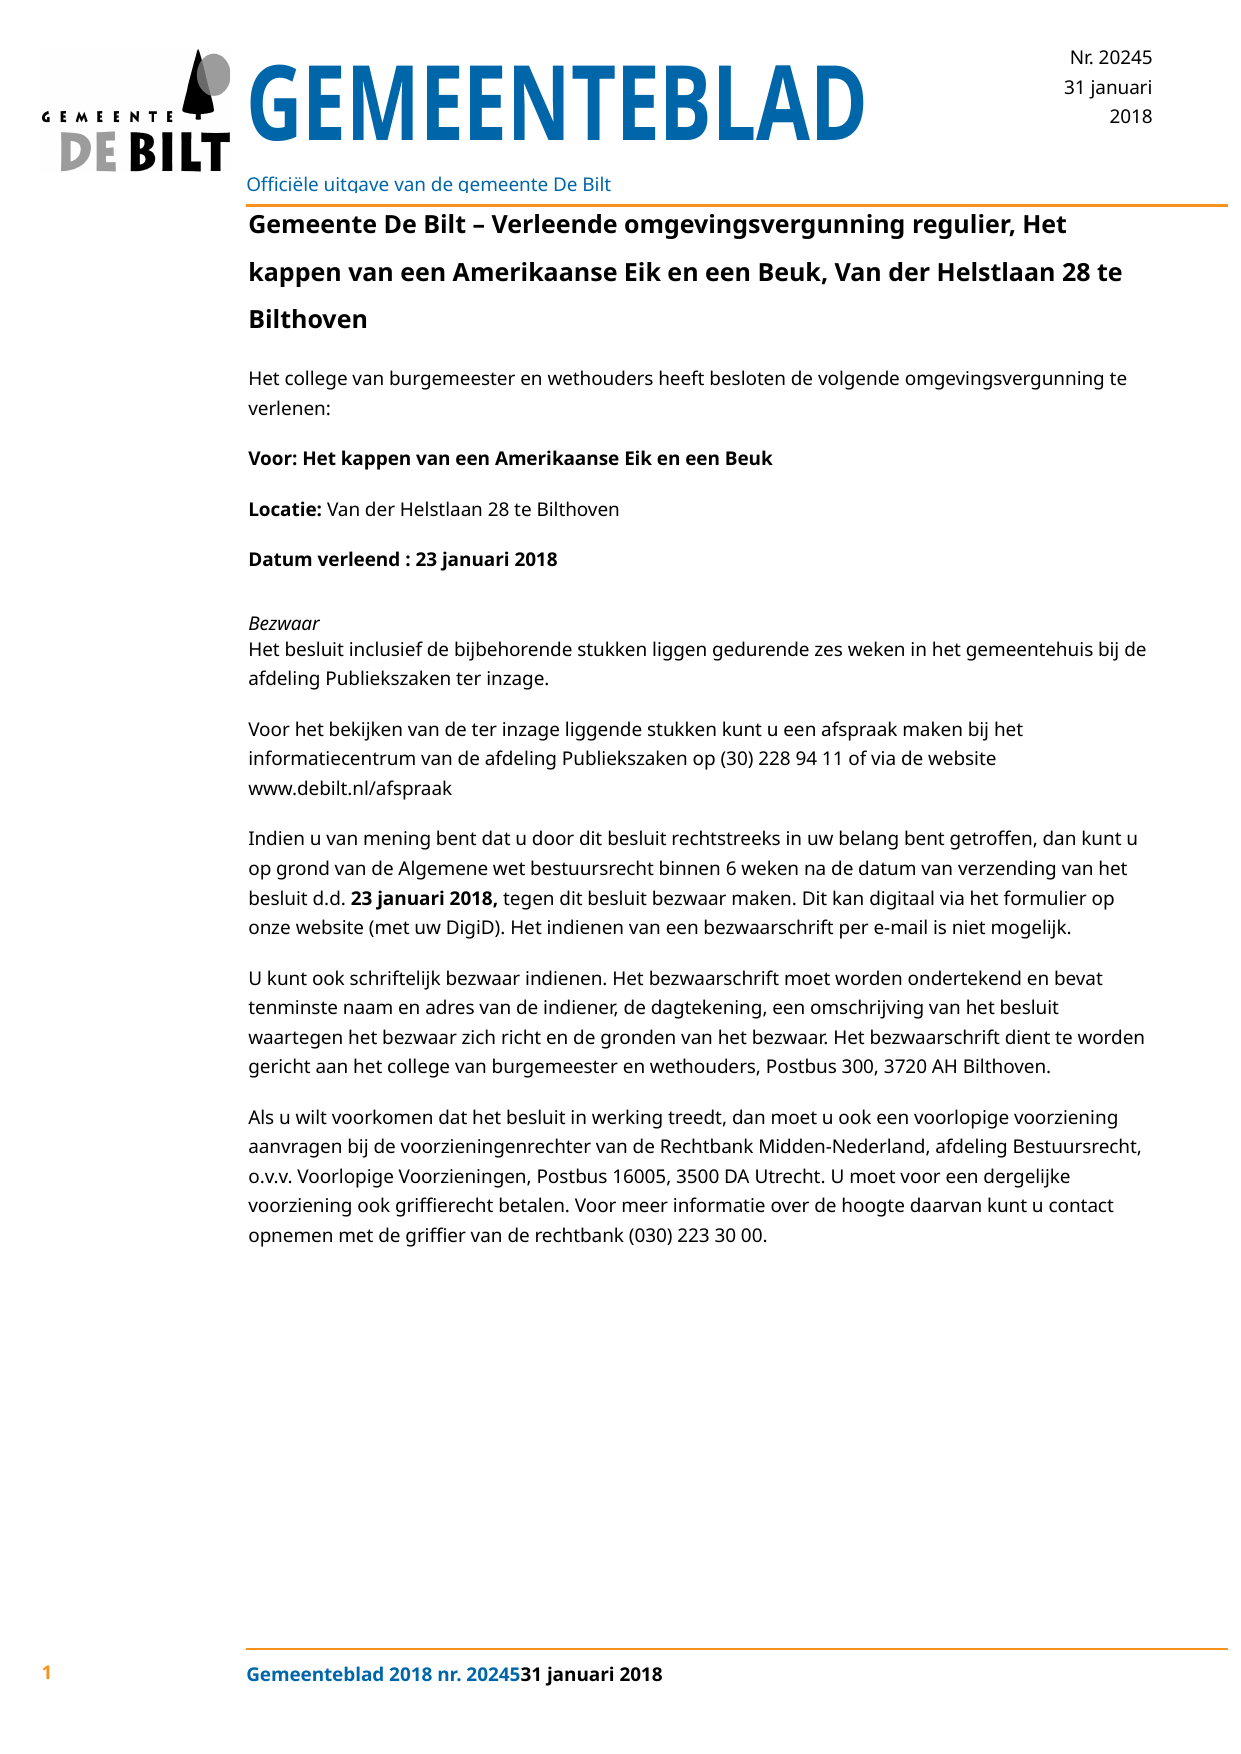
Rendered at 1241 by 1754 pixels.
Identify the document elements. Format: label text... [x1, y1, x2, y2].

text Datum verleend : 23 januari 2018 [248, 546, 1152, 572]
text Voor het bekijken van de ter inzage liggende stukken kunt u een afspraak maken bij het informatiecentrum van de afdeling Publiekszaken op (30) 228 94 11 of via de website www.debilt.nl/afspraak [248, 716, 1152, 801]
text Bezwaar [248, 610, 1152, 636]
text Indien u van mening bent dat u door dit besluit rechtstreeks in uw belang bent getroffen, dan kunt u op grond van de Algemene wet bestuursrecht binnen 6 weken na de datum van verzending van het besluit d.d. 23 januari 2018, tegen dit besluit bezwaar maken. Dit kan digitaal via het formulier op onze website (met uw DigiD). Het indienen van een bezwaarschrift per e-mail is niet mogelijk. [248, 826, 1152, 940]
text Als u wilt voorkomen dat het besluit in werking treedt, dan moet u ook een voorlopige voorziening aanvragen bij de voorzieningenrechter van de Rechtbank Midden-Nederland, afdeling Bestuursrecht, o.v.v. Voorlopige Voorzieningen, Postbus 16005, 3500 DA Utrecht. U moet voor een dergelijke voorziening ook griffierecht betalen. Voor meer informatie over de hoogte daarvan kunt u contact opnemen met de griffier van de rechtbank (030) 223 30 00. [248, 1104, 1152, 1248]
text Locatie: Van der Helstlaan 28 te Bilthoven [248, 496, 1152, 522]
text Gemeente De Bilt – Verleende omgevingsvergunning regulier, Het kappen van een Amerikaanse Eik en een Beuk, Van der Helstlaan 28 te Bilthoven [248, 207, 1152, 336]
text Het college van burgemeester en wethouders heeft besloten de volgende omgevingsvergunning te verlenen: [248, 366, 1152, 421]
text U kunt ook schriftelijk bezwaar indienen. Het bezwaarschrift moet worden ondertekend en bevat tenminste naam en adres van de indiener, de dagtekening, een omschrijving van het besluit waartegen het bezwaar zich richt en de gronden van het bezwaar. Het bezwaarschrift dient te worden gericht aan het college van burgemeester en wethouders, Postbus 300, 3720 AH Bilthoven. [248, 965, 1152, 1079]
text Het besluit inclusief de bijbehorende stukken liggen gedurende zes weken in het gemeentehuis bij de afdeling Publiekszaken ter inzage. [248, 636, 1152, 691]
text Voor: Het kappen van een Amerikaanse Eik en een Beuk [248, 446, 1152, 471]
picture [41, 47, 231, 172]
